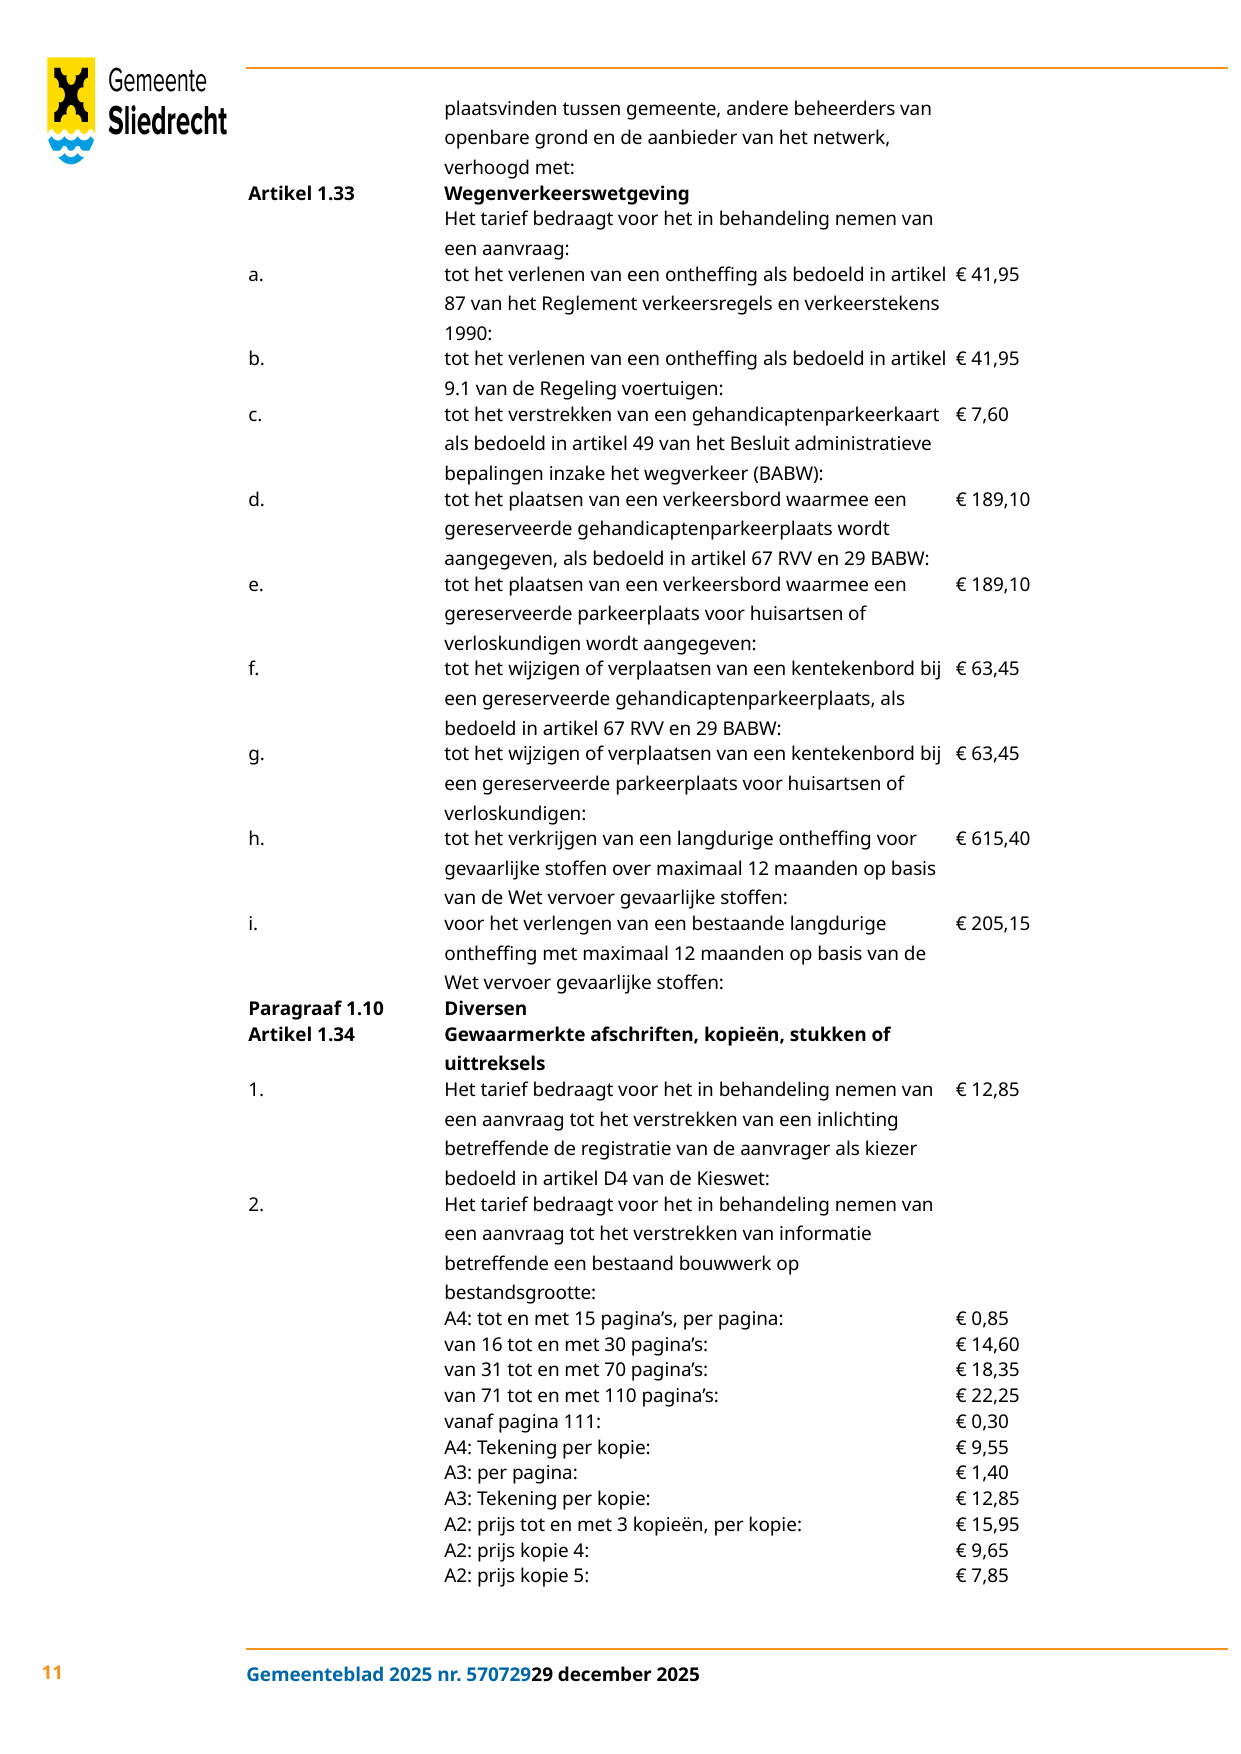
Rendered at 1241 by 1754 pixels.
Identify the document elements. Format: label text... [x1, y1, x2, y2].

table_cell [248, 205, 444, 261]
table_cell tot het verkrijgen van een langdurige ontheffing voor gevaarlijke stoffen over maximaal 12 maanden op basis van de Wet vervoer gevaarlijke stoffen: [444, 825, 956, 910]
table_cell [248, 95, 444, 180]
table_cell € 1,40 [956, 1460, 1152, 1485]
table_cell € 9,55 [956, 1434, 1152, 1459]
table_cell plaatsvinden tussen gemeente, andere beheerders van openbare grond en de aanbieder van het netwerk, verhoogd met: [444, 95, 956, 180]
table_cell € 12,85 [956, 1485, 1152, 1511]
table_cell g. [248, 741, 444, 825]
table_cell € 41,95 [956, 261, 1152, 346]
table_cell [956, 205, 1152, 261]
table_cell [248, 1537, 444, 1562]
table_cell € 63,45 [956, 741, 1152, 825]
table_cell [248, 1408, 444, 1434]
table_cell A3: per pagina: [444, 1460, 956, 1485]
table_cell Paragraaf 1.10 [248, 995, 444, 1021]
table_cell [248, 1460, 444, 1485]
table_cell € 41,95 [956, 346, 1152, 401]
table_cell [956, 95, 1152, 180]
table_cell € 189,10 [956, 486, 1152, 571]
table_cell A4: Tekening per kopie: [444, 1434, 956, 1459]
table_cell € 63,45 [956, 656, 1152, 741]
table_cell tot het verlenen van een ontheffing als bedoeld in artikel 9.1 van de Regeling voertuigen: [444, 346, 956, 401]
table_cell van 31 tot en met 70 pagina’s: [444, 1357, 956, 1382]
table_cell tot het verlenen van een ontheffing als bedoeld in artikel 87 van het Reglement verkeersregels en verkeerstekens 1990: [444, 261, 956, 346]
table_cell Het tarief bedraagt voor het in behandeling nemen van een aanvraag tot het verstrekken van een inlichting betreffende de registratie van de aanvrager als kiezer bedoeld in artikel D4 van de Kieswet: [444, 1076, 956, 1191]
table_cell 2. [248, 1191, 444, 1305]
table_cell A2: prijs kopie 4: [444, 1537, 956, 1562]
table_cell [956, 180, 1152, 205]
table_cell € 189,10 [956, 571, 1152, 656]
table_cell [956, 1191, 1152, 1305]
table_cell Wegenverkeerswetgeving [444, 180, 956, 205]
table_cell € 7,85 [956, 1563, 1152, 1588]
table_cell Artikel 1.33 [248, 180, 444, 205]
table_cell b. [248, 346, 444, 401]
table_cell € 7,60 [956, 401, 1152, 486]
table_cell van 16 tot en met 30 pagina’s: [444, 1331, 956, 1357]
table_cell [956, 995, 1152, 1021]
table_cell [956, 1021, 1152, 1076]
table_cell € 0,30 [956, 1408, 1152, 1434]
table_cell van 71 tot en met 110 pagina’s: [444, 1383, 956, 1408]
table_cell Diversen [444, 995, 956, 1021]
table_cell tot het wijzigen of verplaatsen van een kentekenbord bij een gereserveerde parkeerplaats voor huisartsen of verloskundigen: [444, 741, 956, 825]
table_cell [248, 1485, 444, 1511]
table_cell c. [248, 401, 444, 486]
table_cell tot het wijzigen of verplaatsen van een kentekenbord bij een gereserveerde gehandicaptenparkeerplaats, als bedoeld in artikel 67 RVV en 29 BABW: [444, 656, 956, 741]
table_cell € 205,15 [956, 910, 1152, 995]
table_cell A2: prijs kopie 5: [444, 1563, 956, 1588]
table_cell € 0,85 [956, 1305, 1152, 1331]
table_cell [248, 1563, 444, 1588]
table_cell A2: prijs tot en met 3 kopieën, per kopie: [444, 1511, 956, 1537]
table_cell € 14,60 [956, 1331, 1152, 1357]
table_cell tot het verstrekken van een gehandicaptenparkeerkaart als bedoeld in artikel 49 van het Besluit administratieve bepalingen inzake het wegverkeer (BABW): [444, 401, 956, 486]
table_cell d. [248, 486, 444, 571]
table_cell i. [248, 910, 444, 995]
table_cell h. [248, 825, 444, 910]
table_cell vanaf pagina 111: [444, 1408, 956, 1434]
table_cell tot het plaatsen van een verkeersbord waarmee een gereserveerde gehandicaptenparkeerplaats wordt aangegeven, als bedoeld in artikel 67 RVV en 29 BABW: [444, 486, 956, 571]
table_cell € 22,25 [956, 1383, 1152, 1408]
table_cell € 18,35 [956, 1357, 1152, 1382]
table_cell A4: tot en met 15 pagina’s, per pagina: [444, 1305, 956, 1331]
table_cell voor het verlengen van een bestaande langdurige ontheffing met maximaal 12 maanden op basis van de Wet vervoer gevaarlijke stoffen: [444, 910, 956, 995]
table_cell € 15,95 [956, 1511, 1152, 1537]
table_cell [248, 1511, 444, 1537]
table_cell [248, 1305, 444, 1331]
table_cell f. [248, 656, 444, 741]
table_cell Het tarief bedraagt voor het in behandeling nemen van een aanvraag tot het verstrekken van informatie betreffende een bestaand bouwwerk op bestandsgrootte: [444, 1191, 956, 1305]
table_cell Het tarief bedraagt voor het in behandeling nemen van een aanvraag: [444, 205, 956, 261]
table_cell Artikel 1.34 [248, 1021, 444, 1076]
table_cell A3: Tekening per kopie: [444, 1485, 956, 1511]
table_cell e. [248, 571, 444, 656]
table_cell [248, 1331, 444, 1357]
table_cell [248, 1357, 444, 1382]
table_cell € 615,40 [956, 825, 1152, 910]
table_cell [248, 1383, 444, 1408]
table_cell Gewaarmerkte afschriften, kopieën, stukken of uittreksels [444, 1021, 956, 1076]
table_cell 1. [248, 1076, 444, 1191]
table_cell a. [248, 261, 444, 346]
picture [41, 47, 231, 172]
table_cell [248, 1434, 444, 1459]
table_cell tot het plaatsen van een verkeersbord waarmee een gereserveerde parkeerplaats voor huisartsen of verloskundigen wordt aangegeven: [444, 571, 956, 656]
table_cell € 12,85 [956, 1076, 1152, 1191]
table_cell € 9,65 [956, 1537, 1152, 1562]
